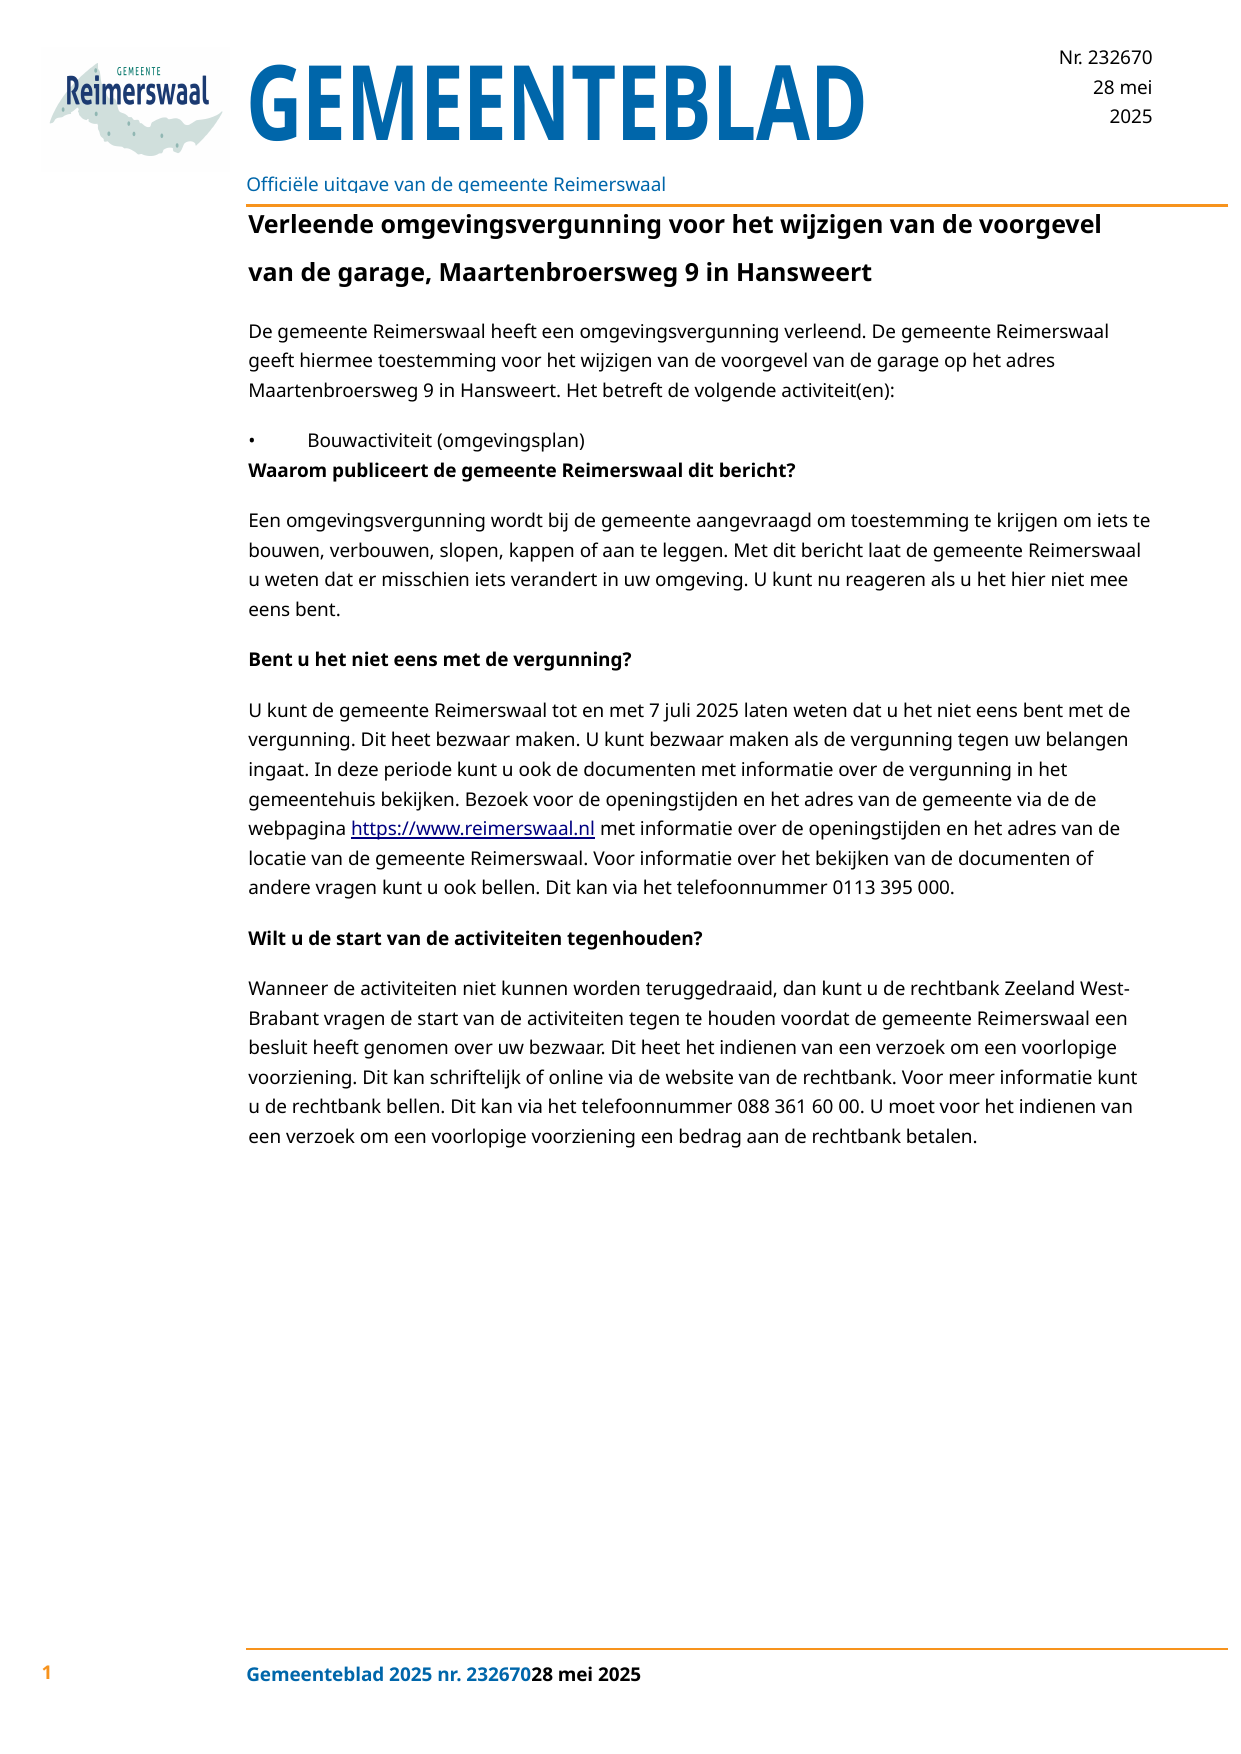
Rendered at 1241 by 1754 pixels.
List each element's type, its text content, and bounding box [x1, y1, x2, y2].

text Bent u het niet eens met de vergunning? [248, 647, 1152, 672]
list Bouwactiviteit (omgevingsplan) [248, 427, 1152, 453]
text U kunt de gemeente Reimerswaal tot en met 7 juli 2025 laten weten dat u het niet eens bent met de vergunning. Dit heet bezwaar maken. U kunt bezwaar maken als de vergunning tegen uw belangen ingaat. In deze periode kunt u ook de documenten met informatie over de vergunning in het gemeentehuis bekijken. Bezoek voor de openingstijden en het adres van de gemeente via de de webpagina https://www.reimerswaal.nl met informatie over de openingstijden en het adres van de locatie van de gemeente Reimerswaal. Voor informatie over het bekijken van de documenten of andere vragen kunt u ook bellen. Dit kan via het telefoonnummer 0113 395 000. [248, 697, 1152, 900]
text De gemeente Reimerswaal heeft een omgevingsvergunning verleend. De gemeente Reimerswaal geeft hiermee toestemming voor het wijzigen van de voorgevel van de garage op het adres Maartenbroersweg 9 in Hansweert. Het betreft de volgende activiteit(en): [248, 318, 1152, 403]
text Een omgevingsvergunning wordt bij de gemeente aangevraagd om toestemming te krijgen om iets te bouwen, verbouwen, slopen, kappen of aan te leggen. Met dit bericht laat de gemeente Reimerswaal u weten dat er misschien iets verandert in uw omgeving. U kunt nu reageren als u het hier niet mee eens bent. [248, 507, 1152, 622]
text Wilt u de start van de activiteiten tegenhouden? [248, 925, 1152, 951]
text Wanneer de activiteiten niet kunnen worden teruggedraaid, dan kunt u de rechtbank Zeeland West-Brabant vragen de start van de activiteiten tegen te houden voordat de gemeente Reimerswaal een besluit heeft genomen over uw bezwaar. Dit heet het indienen van een verzoek om een voorlopige voorziening. Dit kan schriftelijk of online via de website van de rechtbank. Voor meer informatie kunt u de rechtbank bellen. Dit kan via het telefoonnummer 088 361 60 00. U moet voor het indienen van een verzoek om een voorlopige voorziening een bedrag aan de rechtbank betalen. [248, 975, 1152, 1149]
picture [41, 47, 231, 172]
text Verleende omgevingsvergunning voor het wijzigen van de voorgevel van de garage, Maartenbroersweg 9 in Hansweert [248, 207, 1152, 288]
text Waarom publiceert de gemeente Reimerswaal dit bericht? [248, 457, 1152, 483]
